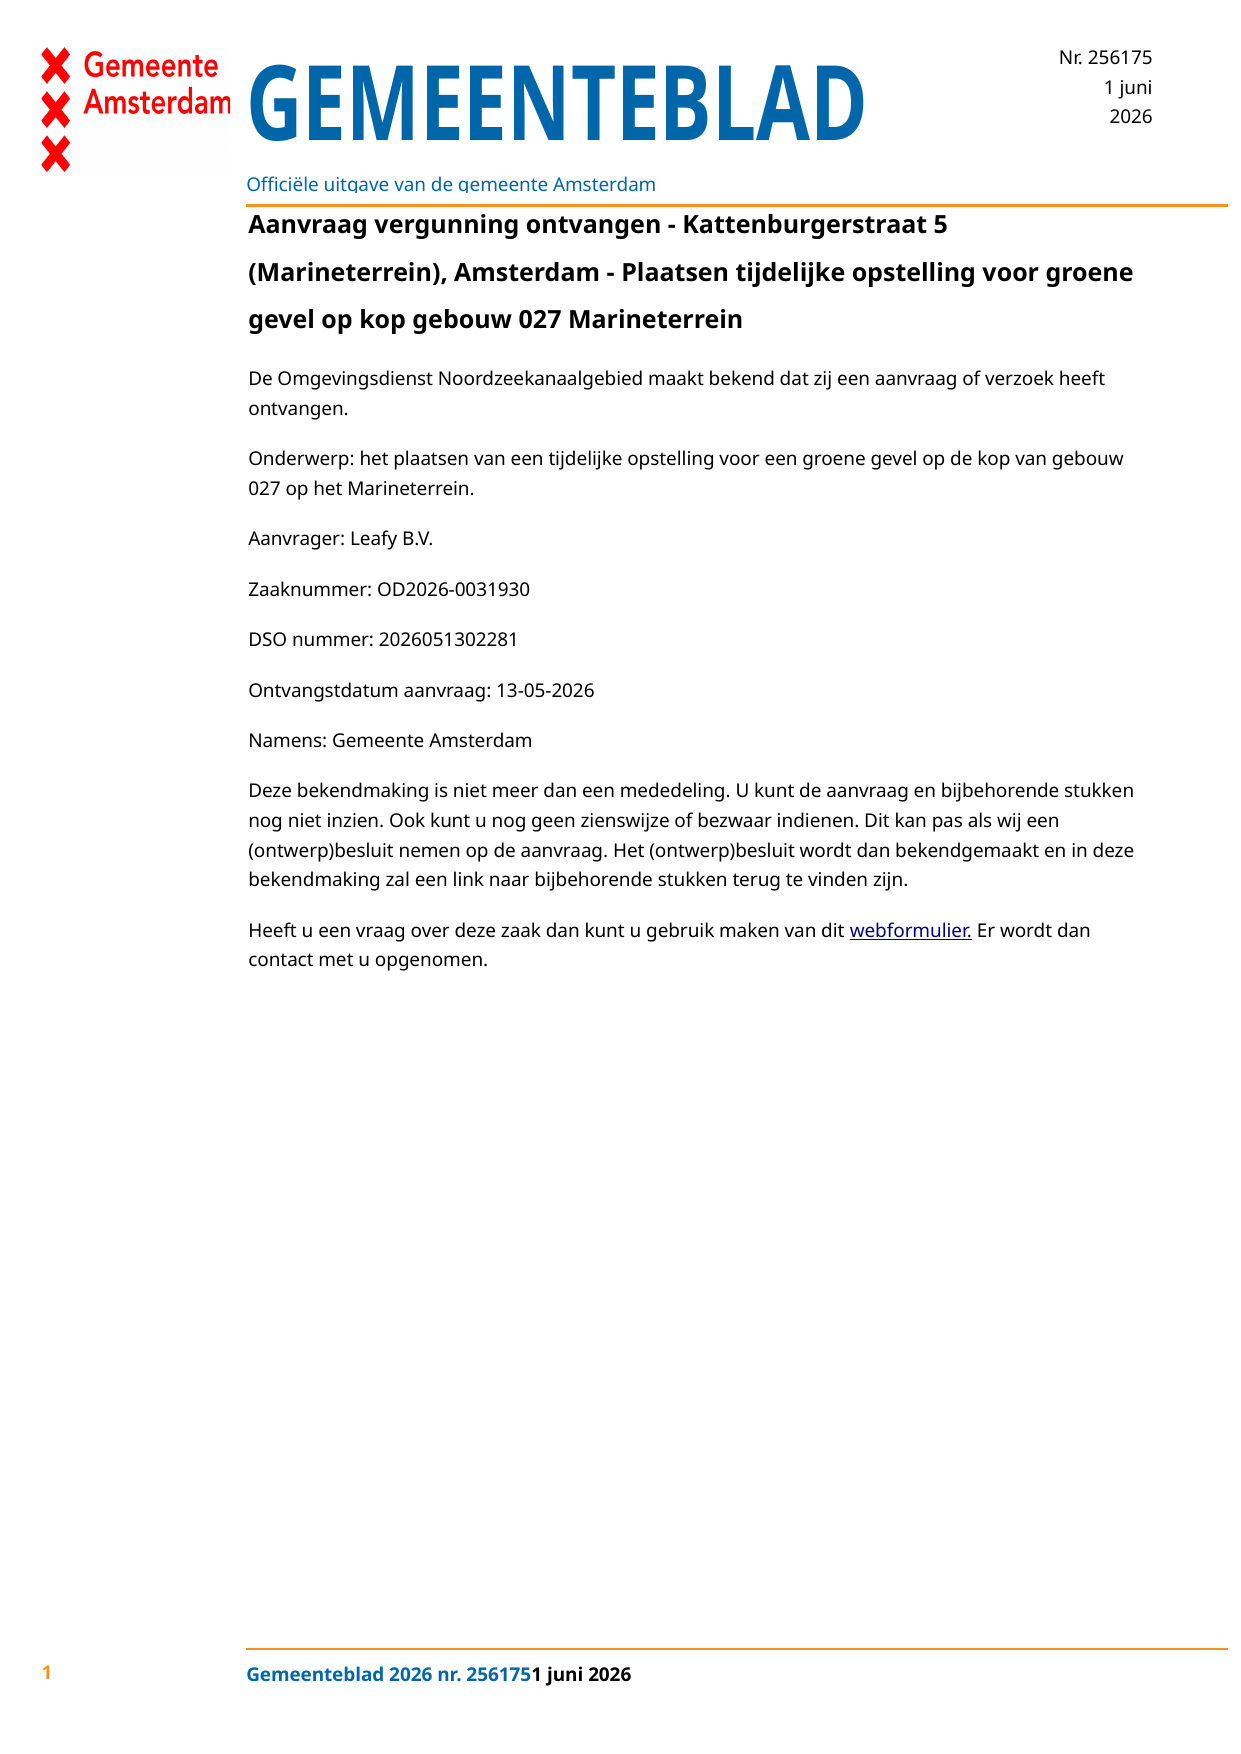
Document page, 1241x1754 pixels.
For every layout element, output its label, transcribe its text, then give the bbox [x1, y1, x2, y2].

text DSO nummer: 2026051302281 [248, 626, 1152, 652]
text Deze bekendmaking is niet meer dan een mededeling. U kunt de aanvraag en bijbehorende stukken nog niet inzien. Ook kunt u nog geen zienswijze of bezwaar indienen. Dit kan pas als wij een (ontwerp)besluit nemen op de aanvraag. Het (ontwerp)besluit wordt dan bekendgemaakt en in deze bekendmaking zal een link naar bijbehorende stukken terug te vinden zijn. [248, 778, 1152, 892]
text De Omgevingsdienst Noordzeekanaalgebied maakt bekend dat zij een aanvraag of verzoek heeft ontvangen. [248, 366, 1152, 421]
text Namens: Gemeente Amsterdam [248, 727, 1152, 753]
text Onderwerp: het plaatsen van een tijdelijke opstelling voor een groene gevel op de kop van gebouw 027 op het Marineterrein. [248, 446, 1152, 501]
text Aanvraag vergunning ontvangen - Kattenburgerstraat 5 (Marineterrein), Amsterdam - Plaatsen tijdelijke opstelling voor groene gevel op kop gebouw 027 Marineterrein [248, 207, 1152, 336]
text Zaaknummer: OD2026-0031930 [248, 576, 1152, 602]
picture [41, 47, 231, 172]
text Heeft u een vraag over deze zaak dan kunt u gebruik maken van dit webformulier. Er wordt dan contact met u opgenomen. [248, 917, 1152, 972]
text Ontvangstdatum aanvraag: 13-05-2026 [248, 677, 1152, 702]
text Aanvrager: Leafy B.V. [248, 526, 1152, 551]
